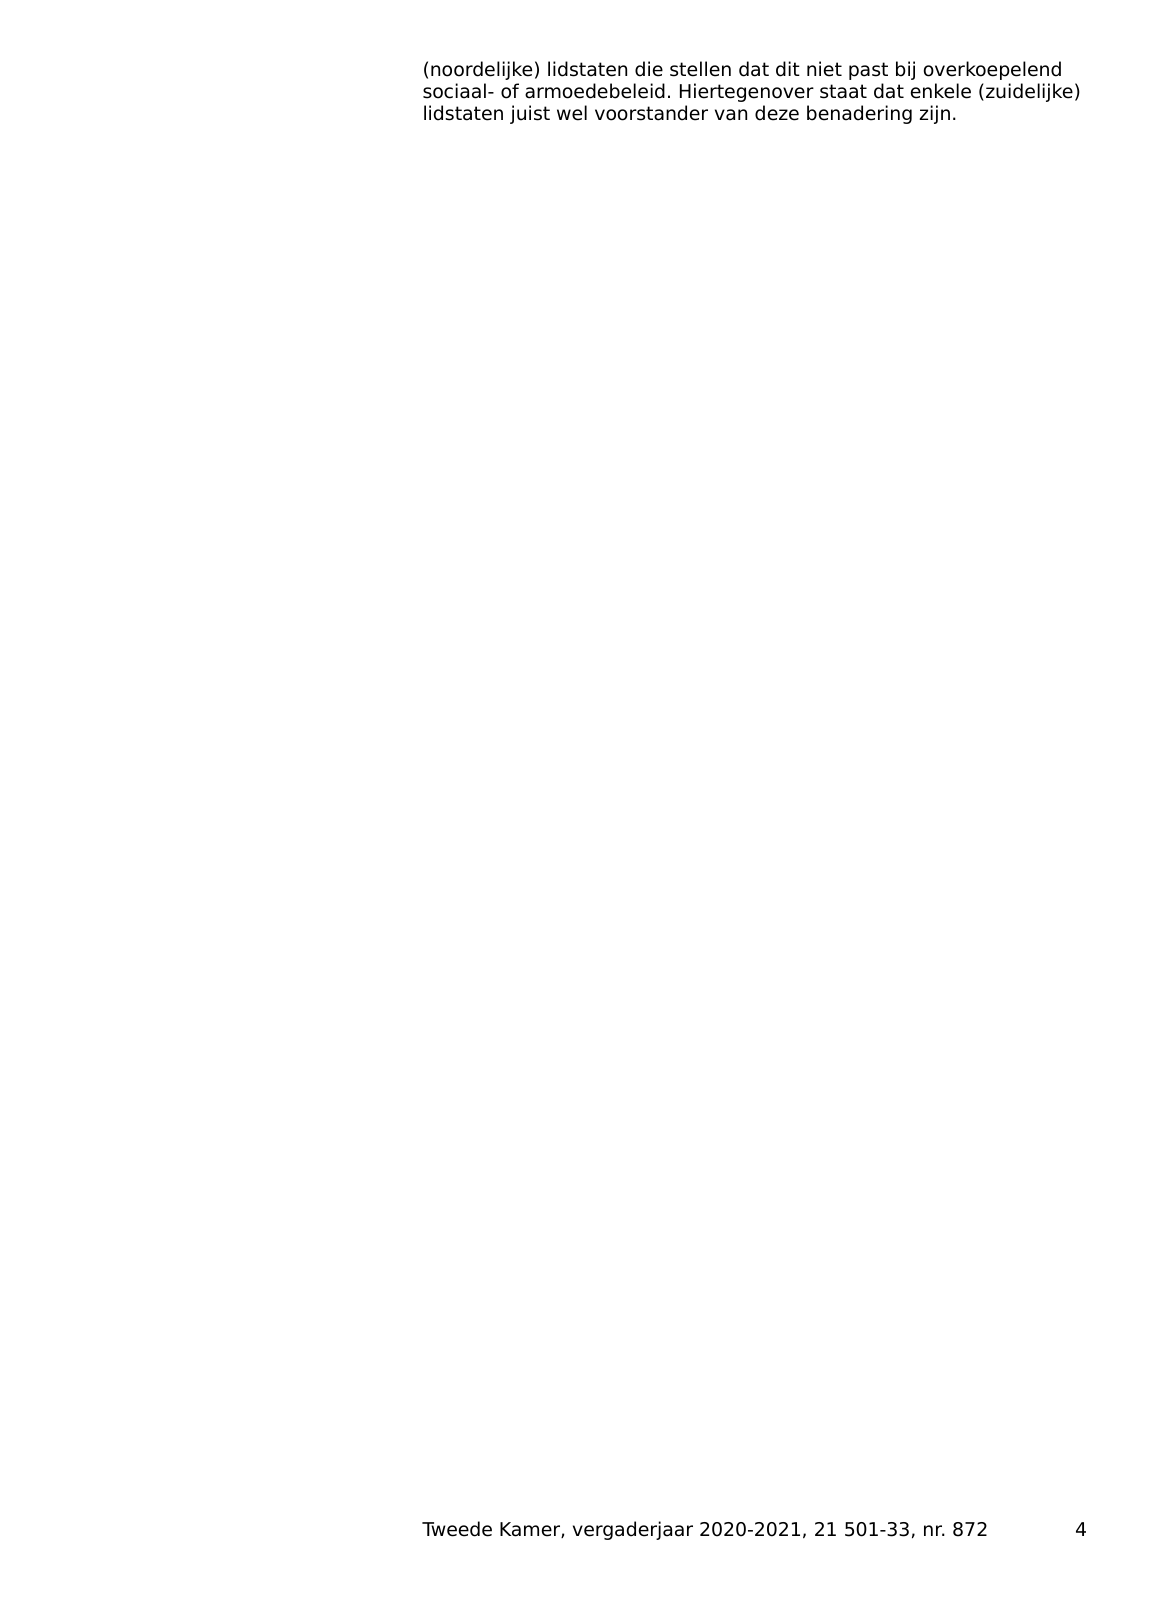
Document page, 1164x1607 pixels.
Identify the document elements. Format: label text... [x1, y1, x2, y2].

text (noordelijke) lidstaten die stellen dat dit niet past bij overkoepelend sociaal- of armoedebeleid. Hiertegenover staat dat enkele (zuidelijke) lidstaten juist wel voorstander van deze benadering zijn. [422, 59, 1087, 125]
